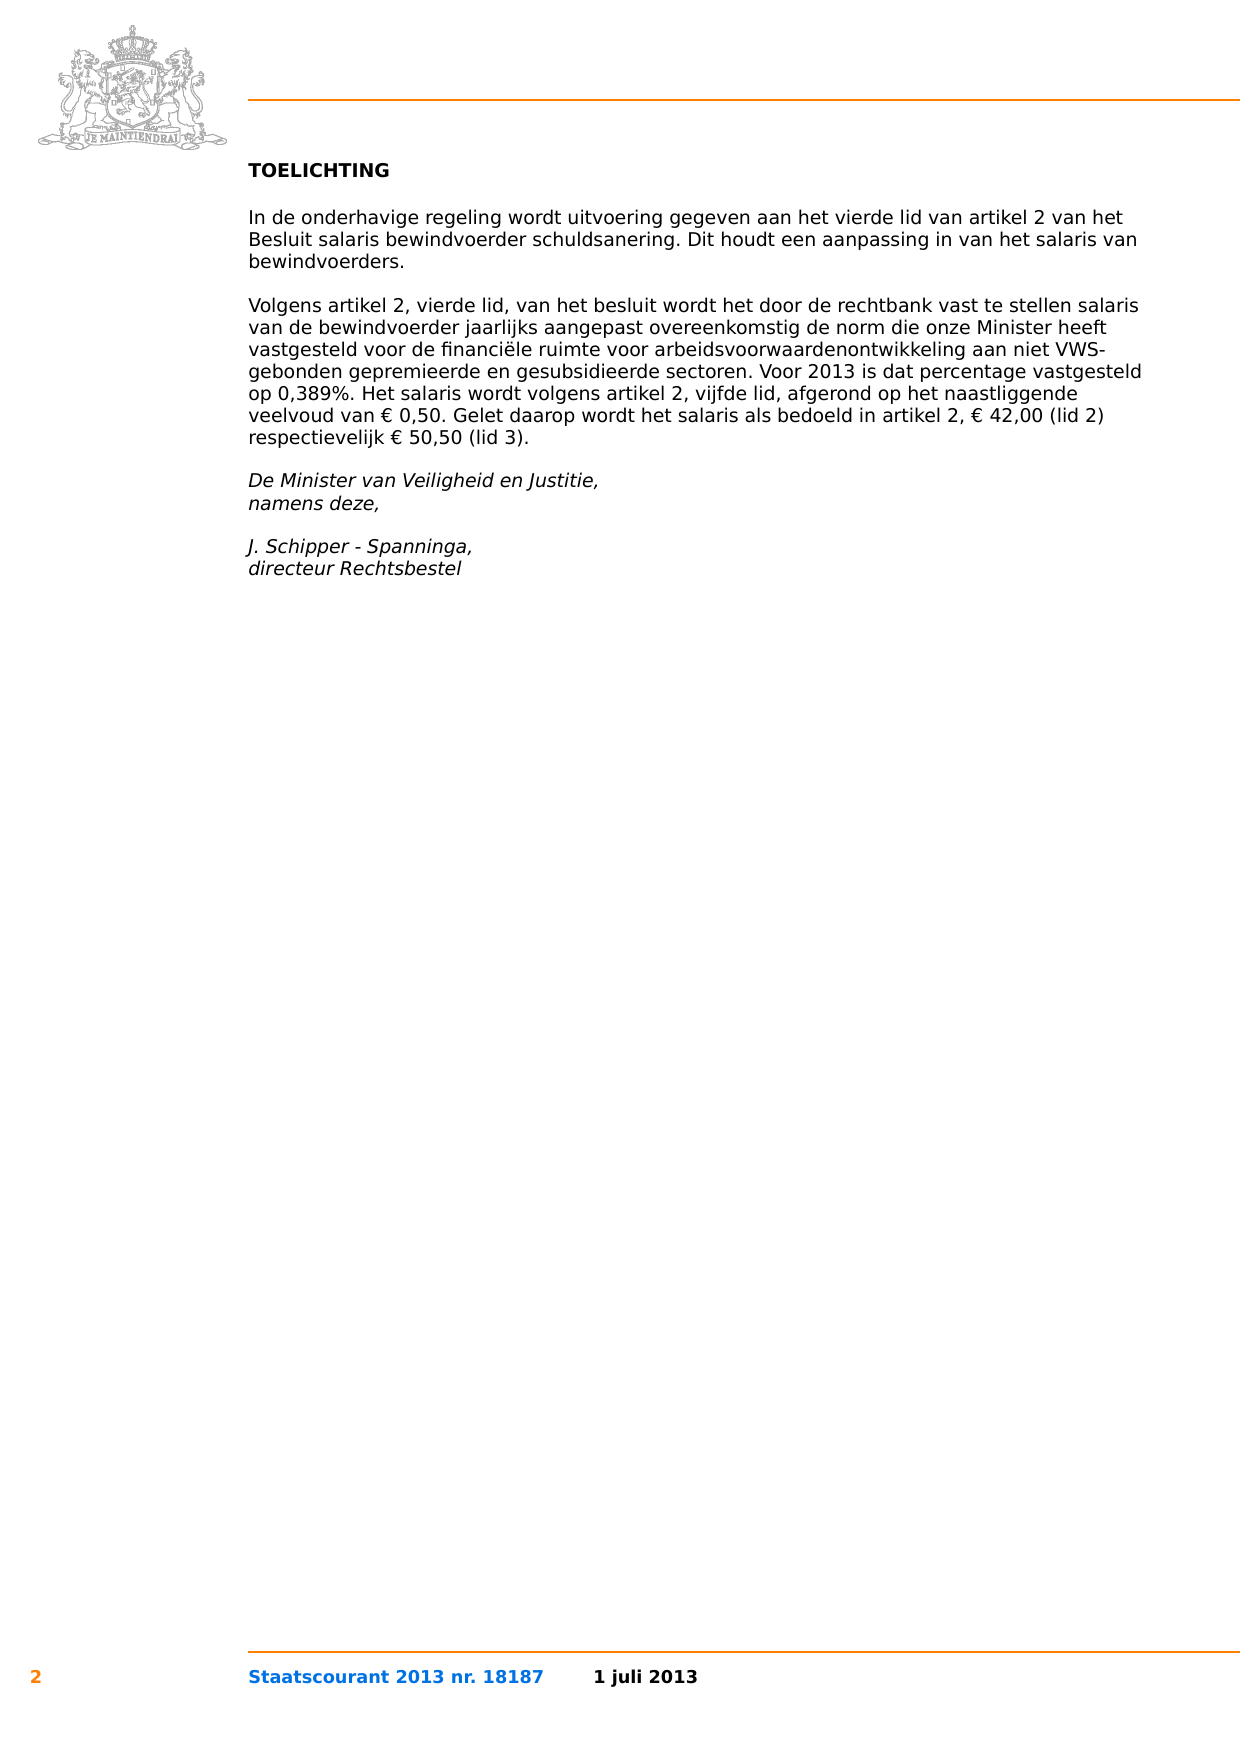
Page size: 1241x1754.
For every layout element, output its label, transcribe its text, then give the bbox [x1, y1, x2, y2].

text De Minister van Veiligheid en Justitie, namens deze, J. Schipper - Spanninga, directeur Rechtsbestel [248, 470, 1163, 580]
subtitle TOELICHTING [248, 160, 1163, 182]
text In de onderhavige regeling wordt uitvoering gegeven aan het vierde lid van artikel 2 van het Besluit salaris bewindvoerder schuldsanering. Dit houdt een aanpassing in van het salaris van bewindvoerders. [248, 207, 1163, 273]
text Volgens artikel 2, vierde lid, van het besluit wordt het door de rechtbank vast te stellen salaris van de bewindvoerder jaarlijks aangepast overeenkomstig de norm die onze Minister heeft vastgesteld voor de financiële ruimte voor arbeidsvoorwaardenontwikkeling aan niet VWS- gebonden gepremieerde en gesubsidieerde sectoren. Voor 2013 is dat percentage vastgesteld op 0,389%. Het salaris wordt volgens artikel 2, vijfde lid, afgerond op het naastliggende veelvoud van € 0,50. Gelet daarop wordt het salaris als bedoeld in artikel 2, € 42,00 (lid 2) respectievelijk € 50,50 (lid 3). [248, 295, 1163, 448]
picture [38, 25, 227, 150]
